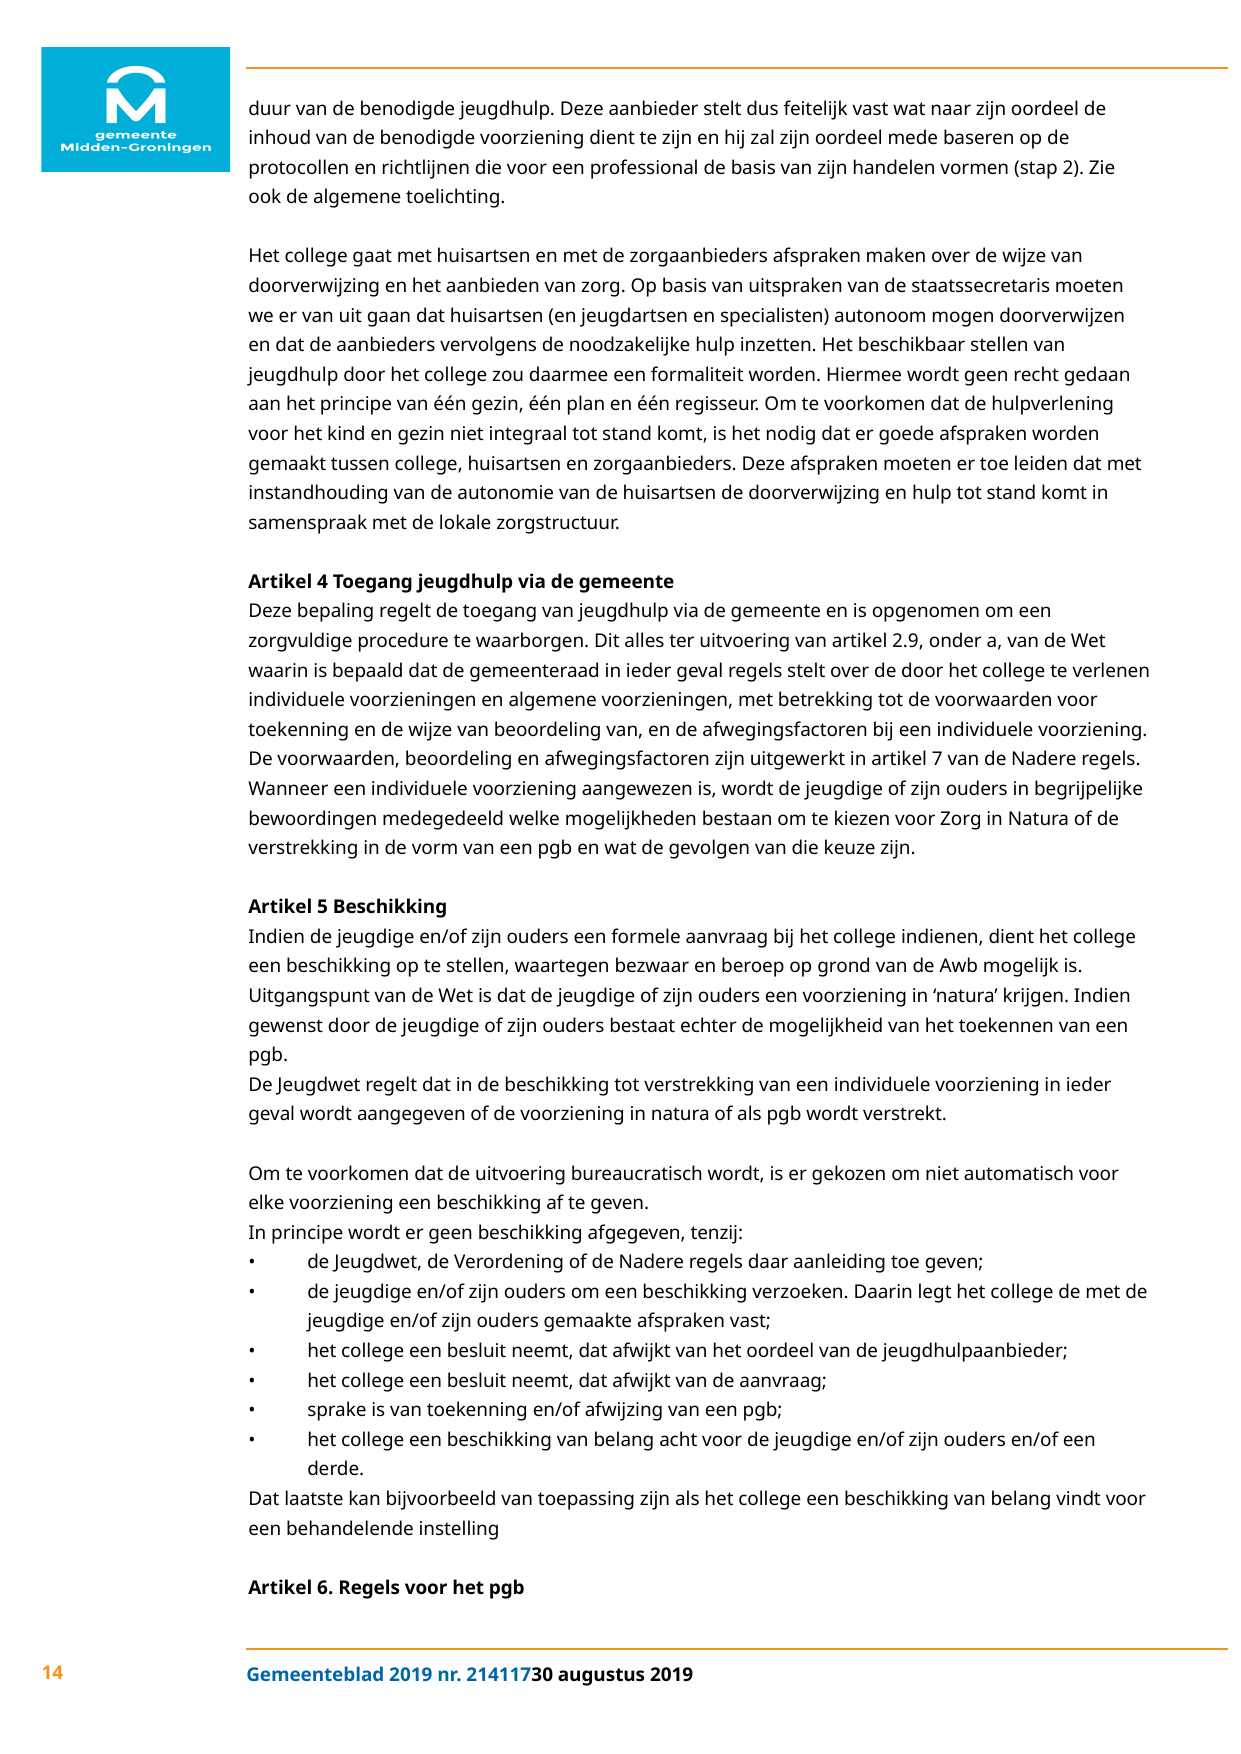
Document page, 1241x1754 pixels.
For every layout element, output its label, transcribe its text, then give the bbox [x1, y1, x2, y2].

picture [107, 89, 165, 122]
picture [184, 146, 190, 153]
list de Jeugdwet, de Verordening of de Nadere regels daar aanleiding toe geven; [248, 1248, 1152, 1274]
text Artikel 4 Toegang jeugdhulp via de gemeente [248, 568, 1152, 594]
text Artikel 6. Regels voor het pgb [248, 1574, 1152, 1600]
list het college een beschikking van belang acht voor de jeugdige en/of zijn ouders en/of een derde. [248, 1426, 1152, 1481]
list sprake is van toekenning en/of afwijzing van een pgb; [248, 1396, 1152, 1422]
text Artikel 5 Beschikking [248, 893, 1152, 919]
picture [108, 66, 164, 82]
list het college een besluit neemt, dat afwijkt van de aanvraag; [248, 1367, 1152, 1393]
text Om te voorkomen dat de uitvoering bureaucratisch wordt, is er gekozen om niet automatisch voor elke voorziening een beschikking af te geven. [248, 1160, 1152, 1215]
text Deze bepaling regelt de toegang van jeugdhulp via de gemeente en is opgenomen om een zorgvuldige procedure te waarborgen. Dit alles ter uitvoering van artikel 2.9, onder a, van de Wet waarin is bepaald dat de gemeenteraad in ieder geval regels stelt over de door het college te verlenen individuele voorzieningen en algemene voorzieningen, met betrekking tot de voorwaarden voor toekenning en de wijze van beoordeling van, en de afwegingsfactoren bij een individuele voorziening. De voorwaarden, beoordeling en afwegingsfactoren zijn uitgewerkt in artikel 7 van de Nadere regels. Wanneer een individuele voorziening aangewezen is, wordt de jeugdige of zijn ouders in begrijpelijke bewoordingen medegedeeld welke mogelijkheden bestaan om te kiezen voor Zorg in Natura of de verstrekking in de vorm van een pgb en wat de gevolgen van die keuze zijn. [248, 598, 1152, 860]
text De Jeugdwet regelt dat in de beschikking tot verstrekking van een individuele voorziening in ieder geval wordt aangegeven of de voorziening in natura of als pgb wordt verstrekt. [248, 1071, 1152, 1126]
text Dat laatste kan bijvoorbeeld van toepassing zijn als het college een beschikking van belang vindt voor een behandelende instelling [248, 1485, 1152, 1541]
text duur van de benodigde jeugdhulp. Deze aanbieder stelt dus feitelijk vast wat naar zijn oordeel de inhoud van de benodigde voorziening dient te zijn en hij zal zijn oordeel mede baseren op de protocollen en richtlijnen die voor een professional de basis van zijn handelen vormen (stap 2). Zie ook de algemene toelichting. [248, 95, 1152, 209]
list het college een besluit neemt, dat afwijkt van het oordeel van de jeugdhulpaanbieder; [248, 1337, 1152, 1363]
list de jeugdige en/of zijn ouders om een beschikking verzoeken. Daarin legt het college de met de jeugdige en/of zijn ouders gemaakte afspraken vast; [248, 1278, 1152, 1333]
text Indien de jeugdige en/of zijn ouders een formele aanvraag bij het college indienen, dient het college een beschikking op te stellen, waartegen bezwaar en beroep op grond van de Awb mogelijk is. Uitgangspunt van de Wet is dat de jeugdige of zijn ouders een voorziening in ‘natura’ krijgen. Indien gewenst door de jeugdige of zijn ouders bestaat echter de mogelijkheid van het toekennen van een pgb. [248, 923, 1152, 1067]
text In principe wordt er geen beschikking afgegeven, tenzij: [248, 1219, 1152, 1245]
text Het college gaat met huisartsen en met de zorgaanbieders afspraken maken over de wijze van doorverwijzing en het aanbieden van zorg. Op basis van uitspraken van de staatssecretaris moeten we er van uit gaan dat huisartsen (en jeugdartsen en specialisten) autonoom mogen doorverwijzen en dat de aanbieders vervolgens de noodzakelijke hulp inzetten. Het beschikbaar stellen van jeugdhulp door het college zou daarmee een formaliteit worden. Hiermee wordt geen recht gedaan aan het principe van één gezin, één plan en één regisseur. Om te voorkomen dat de hulpverlening voor het kind en gezin niet integraal tot stand komt, is het nodig dat er goede afspraken worden gemaakt tussen college, huisartsen en zorgaanbieders. Deze afspraken moeten er toe leiden dat met instandhouding van de autonomie van de huisartsen de doorverwijzing en hulp tot stand komt in samenspraak met de lokale zorgstructuur. [248, 243, 1152, 535]
